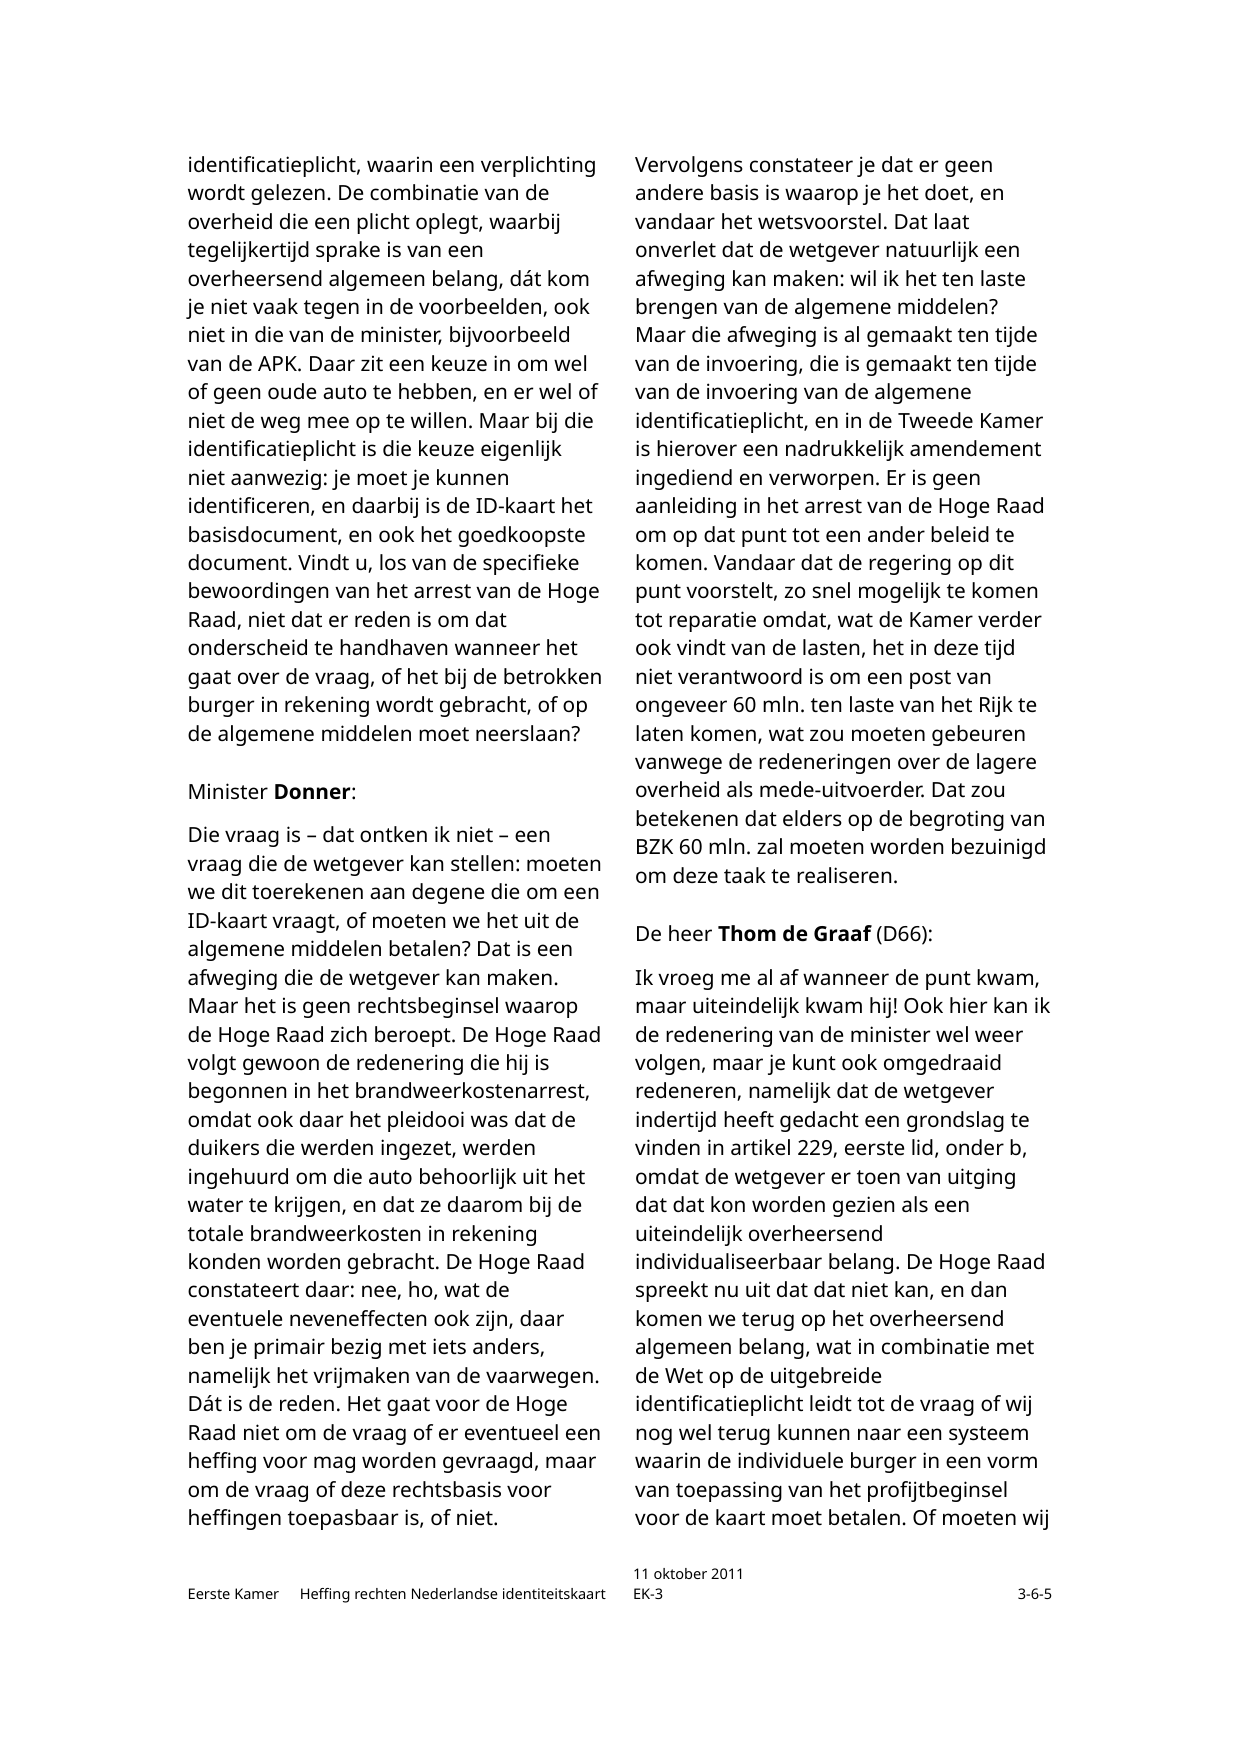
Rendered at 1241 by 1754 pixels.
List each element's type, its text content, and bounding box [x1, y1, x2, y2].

text Die vraag is – dat ontken ik niet – een vraag die de wetgever kan stellen: moeten we dit toerekenen aan degene die om een ID-kaart vraagt, of moeten we het uit de algemene middelen betalen? Dat is een afweging die de wetgever kan maken. Maar het is geen rechtsbeginsel waarop de Hoge Raad zich beroept. De Hoge Raad volgt gewoon de redenering die hij is begonnen in het brandweerkostenarrest, omdat ook daar het pleidooi was dat de duikers die werden ingezet, werden ingehuurd om die auto behoorlijk uit het water te krijgen, en dat ze daarom bij de totale brandweerkosten in rekening konden worden gebracht. De Hoge Raad constateert daar: nee, ho, wat de eventuele neveneffecten ook zijn, daar ben je primair bezig met iets anders, namelijk het vrijmaken van de vaarwegen. Dát is de reden. Het gaat voor de Hoge Raad niet om de vraag of er eventueel een heffing voor mag worden gevraagd, maar om de vraag of deze rechtsbasis voor heffingen toepasbaar is, of niet. [187, 821, 605, 1532]
text De heer Thom de Graaf (D66): [635, 919, 1053, 948]
text identificatieplicht, waarin een verplichting wordt gelezen. De combinatie van de overheid die een plicht oplegt, waarbij tegelijkertijd sprake is van een overheersend algemeen belang, dát kom je niet vaak tegen in de voorbeelden, ook niet in die van de minister, bijvoorbeeld van de APK. Daar zit een keuze in om wel of geen oude auto te hebben, en er wel of niet de weg mee op te willen. Maar bij die identificatieplicht is die keuze eigenlijk niet aanwezig: je moet je kunnen identificeren, en daarbij is de ID-kaart het basisdocument, en ook het goedkoopste document. Vindt u, los van de specifieke bewoordingen van het arrest van de Hoge Raad, niet dat er reden is om dat onderscheid te handhaven wanneer het gaat over de vraag, of het bij de betrokken burger in rekening wordt gebracht, of op de algemene middelen moet neerslaan? [187, 150, 605, 747]
text Minister Donner: [187, 777, 605, 806]
text Ik vroeg me al af wanneer de punt kwam, maar uiteindelijk kwam hij! Ook hier kan ik de redenering van de minister wel weer volgen, maar je kunt ook omgedraaid redeneren, namelijk dat de wetgever indertijd heeft gedacht een grondslag te vinden in artikel 229, eerste lid, onder b, omdat de wetgever er toen van uitging dat dat kon worden gezien als een uiteindelijk overheersend individualiseerbaar belang. De Hoge Raad spreekt nu uit dat dat niet kan, en dan komen we terug op het overheersend algemeen belang, wat in combinatie met de Wet op de uitgebreide identificatieplicht leidt tot de vraag of wij nog wel terug kunnen naar een systeem waarin de individuele burger in een vorm van toepassing van het profijtbeginsel voor de kaart moet betalen. Of moeten wij [635, 963, 1053, 1532]
text Vervolgens constateer je dat er geen andere basis is waarop je het doet, en vandaar het wetsvoorstel. Dat laat onverlet dat de wetgever natuurlijk een afweging kan maken: wil ik het ten laste brengen van de algemene middelen? Maar die afweging is al gemaakt ten tijde van de invoering, die is gemaakt ten tijde van de invoering van de algemene identificatieplicht, en in de Tweede Kamer is hierover een nadrukkelijk amendement ingediend en verworpen. Er is geen aanleiding in het arrest van de Hoge Raad om op dat punt tot een ander beleid te komen. Vandaar dat de regering op dit punt voorstelt, zo snel mogelijk te komen tot reparatie omdat, wat de Kamer verder ook vindt van de lasten, het in deze tijd niet verantwoord is om een post van ongeveer 60 mln. ten laste van het Rijk te laten komen, wat zou moeten gebeuren vanwege de redeneringen over de lagere overheid als mede-uitvoerder. Dat zou betekenen dat elders op de begroting van BZK 60 mln. zal moeten worden bezuinigd om deze taak te realiseren. [635, 150, 1053, 889]
